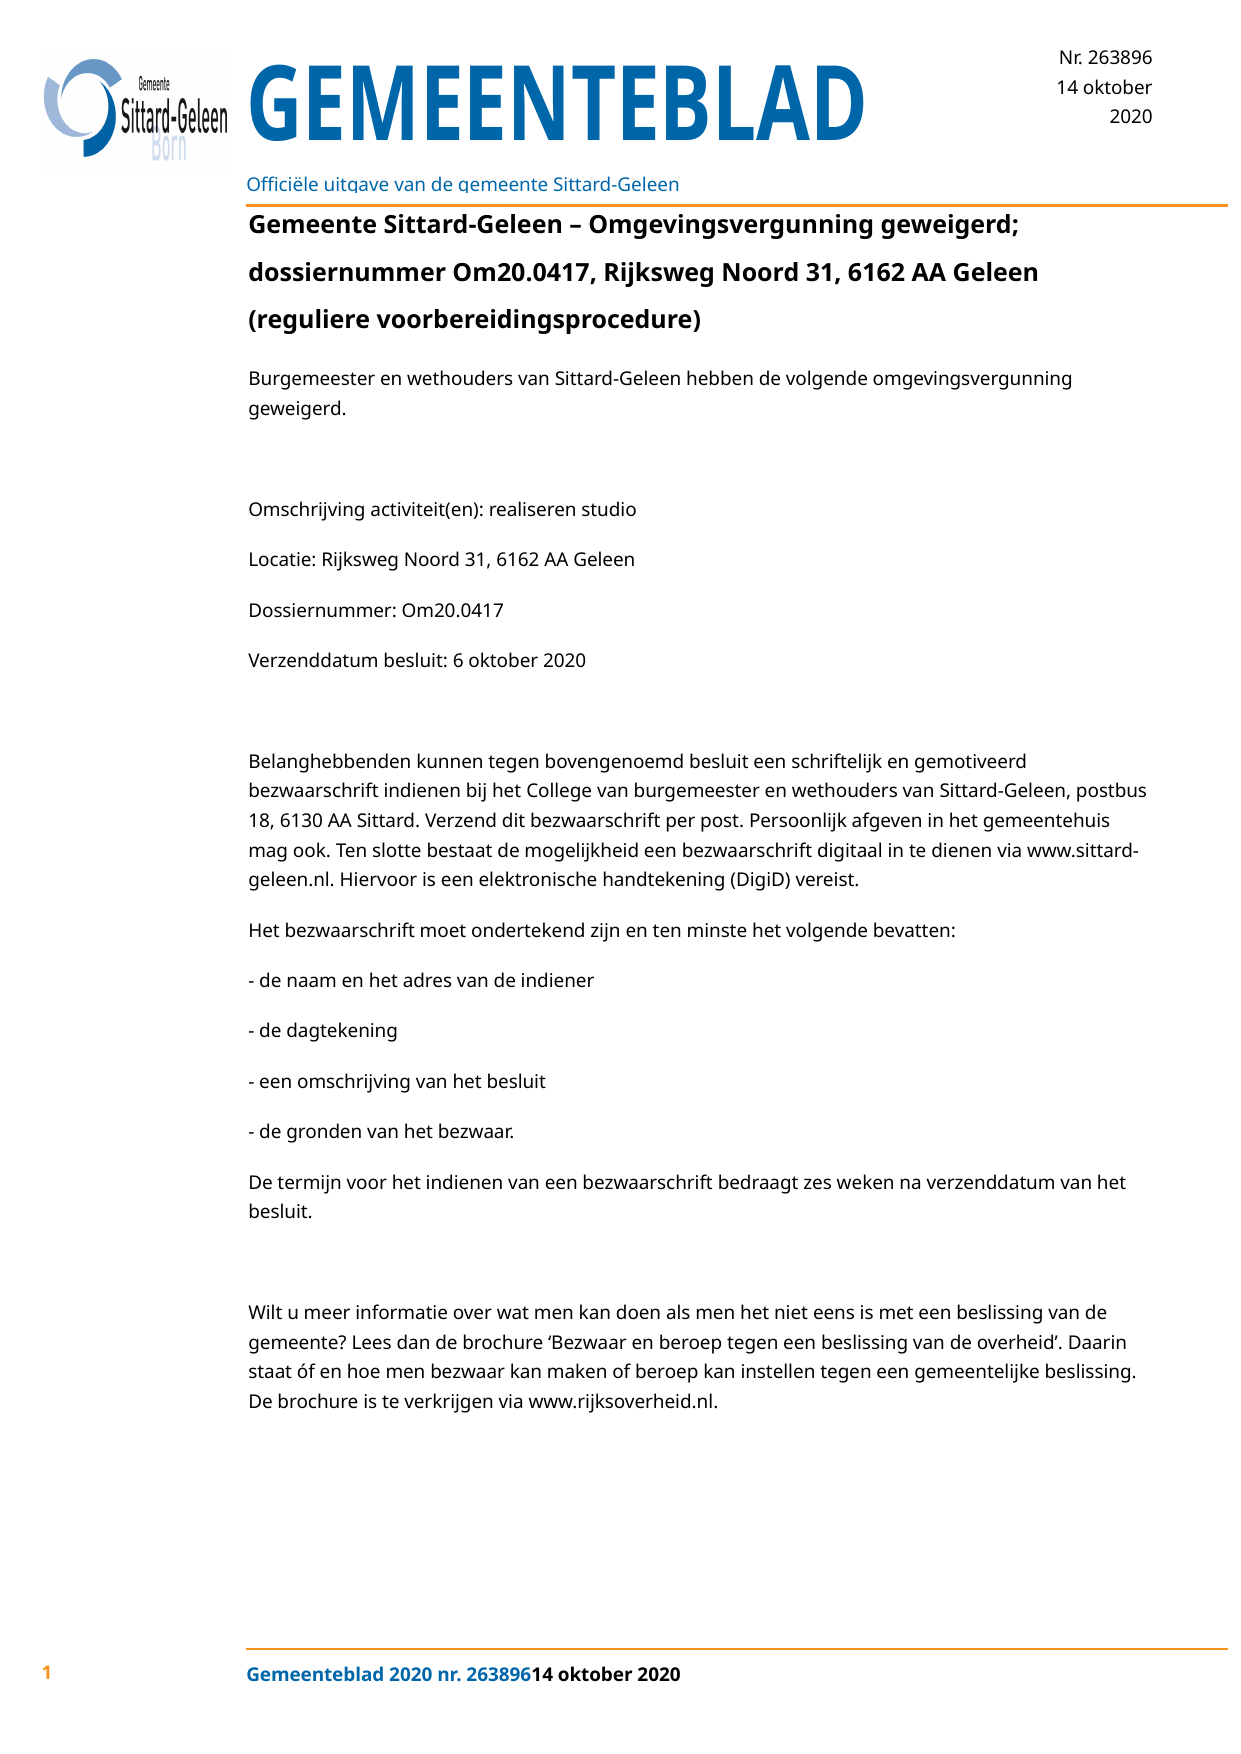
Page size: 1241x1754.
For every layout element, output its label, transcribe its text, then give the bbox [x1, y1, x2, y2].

text Wilt u meer informatie over wat men kan doen als men het niet eens is met een beslissing van de gemeente? Lees dan de brochure ‘Bezwaar en beroep tegen een beslissing van de overheid’. Daarin staat óf en hoe men bezwaar kan maken of beroep kan instellen tegen een gemeentelijke beslissing. De brochure is te verkrijgen via www.rijksoverheid.nl. [248, 1299, 1152, 1414]
text - de naam en het adres van de indiener [248, 967, 1152, 993]
picture [41, 47, 231, 172]
text De termijn voor het indienen van een bezwaarschrift bedraagt zes weken na verzenddatum van het besluit. [248, 1169, 1152, 1224]
text Dossiernummer: Om20.0417 [248, 597, 1152, 622]
text Gemeente Sittard-Geleen – Omgevingsvergunning geweigerd; dossiernummer Om20.0417, Rijksweg Noord 31, 6162 AA Geleen (reguliere voorbereidingsprocedure) [248, 207, 1152, 336]
text Locatie: Rijksweg Noord 31, 6162 AA Geleen [248, 546, 1152, 572]
text Belanghebbenden kunnen tegen bovengenoemd besluit een schriftelijk en gemotiveerd bezwaarschrift indienen bij het College van burgemeester en wethouders van Sittard-Geleen, postbus 18, 6130 AA Sittard. Verzend dit bezwaarschrift per post. Persoonlijk afgeven in het gemeentehuis mag ook. Ten slotte bestaat de mogelijkheid een bezwaarschrift digitaal in te dienen via www.sittard-geleen.nl. Hiervoor is een elektronische handtekening (DigiD) vereist. [248, 748, 1152, 892]
text - de gronden van het bezwaar. [248, 1118, 1152, 1144]
text Verzenddatum besluit: 6 oktober 2020 [248, 647, 1152, 673]
text - een omschrijving van het besluit [248, 1068, 1152, 1094]
text Het bezwaarschrift moet ondertekend zijn en ten minste het volgende bevatten: [248, 917, 1152, 942]
text Omschrijving activiteit(en): realiseren studio [248, 496, 1152, 522]
text - de dagtekening [248, 1018, 1152, 1043]
text Burgemeester en wethouders van Sittard-Geleen hebben de volgende omgevingsvergunning geweigerd. [248, 366, 1152, 421]
